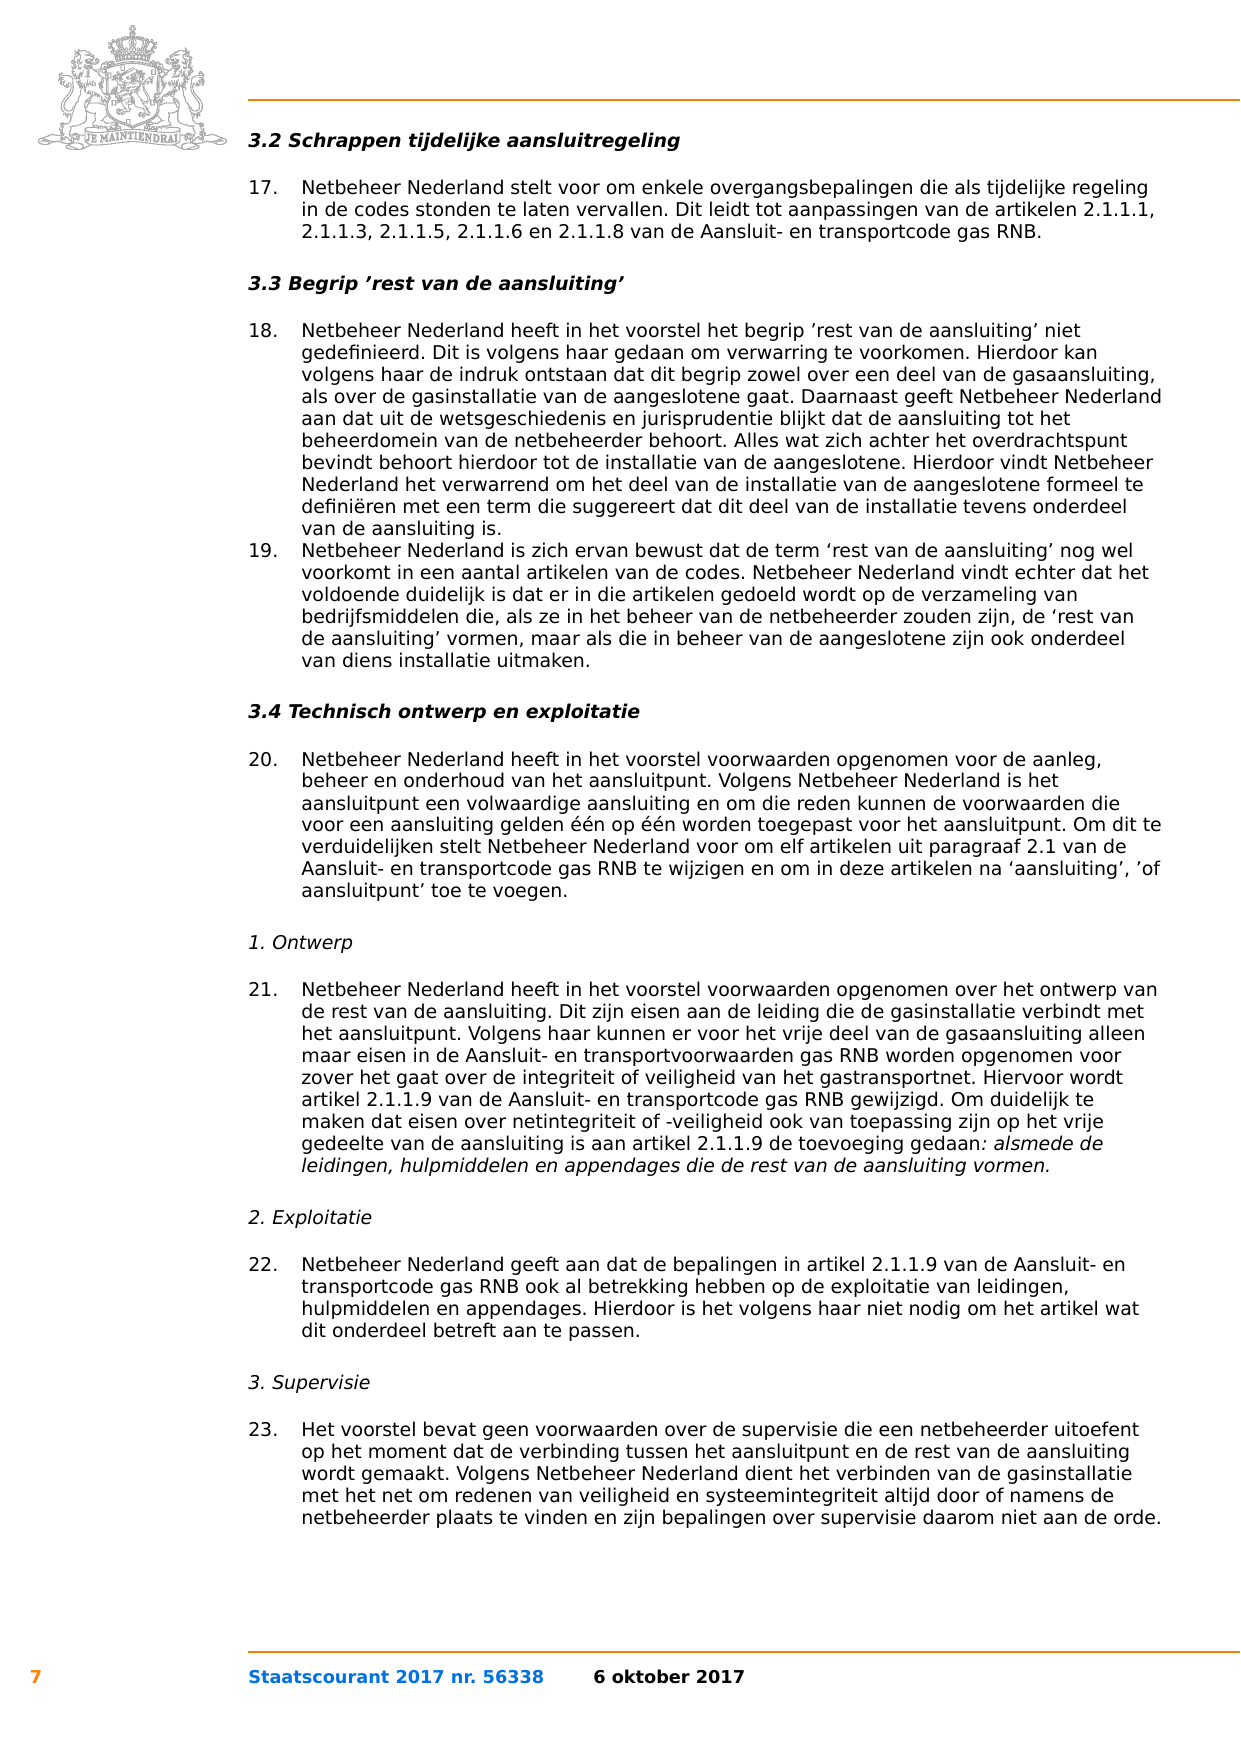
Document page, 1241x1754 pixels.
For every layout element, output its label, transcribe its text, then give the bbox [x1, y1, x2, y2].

text 23. Het voorstel bevat geen voorwaarden over de supervisie die een netbeheerder uitoefent op het moment dat de verbinding tussen het aansluitpunt en de rest van de aansluiting wordt gemaakt. Volgens Netbeheer Nederland dient het verbinden van de gasinstallatie met het net om redenen van veiligheid en systeemintegriteit altijd door of namens de netbeheerder plaats te vinden en zijn bepalingen over supervisie daarom niet aan de orde. [248, 1419, 1163, 1529]
text 18. Netbeheer Nederland heeft in het voorstel het begrip ’rest van de aansluiting’ niet gedefinieerd. Dit is volgens haar gedaan om verwarring te voorkomen. Hierdoor kan volgens haar de indruk ontstaan dat dit begrip zowel over een deel van de gasaansluiting, als over de gasinstallatie van de aangeslotene gaat. Daarnaast geeft Netbeheer Nederland aan dat uit de wetsgeschiedenis en jurisprudentie blijkt dat de aansluiting tot het beheerdomein van de netbeheerder behoort. Alles wat zich achter het overdrachtspunt bevindt behoort hierdoor tot de installatie van de aangeslotene. Hierdoor vindt Netbeheer Nederland het verwarrend om het deel van de installatie van de aangeslotene formeel te definiëren met een term die suggereert dat dit deel van de installatie tevens onderdeel van de aansluiting is. [248, 320, 1163, 539]
subtitle 3.3 Begrip ’rest van de aansluiting’ [248, 273, 1163, 295]
subtitle 1. Ontwerp [248, 932, 1163, 954]
subtitle 3.4 Technisch ontwerp en exploitatie [248, 701, 1163, 723]
text 20. Netbeheer Nederland heeft in het voorstel voorwaarden opgenomen voor de aanleg, beheer en onderhoud van het aansluitpunt. Volgens Netbeheer Nederland is het aansluitpunt een volwaardige aansluiting en om die reden kunnen de voorwaarden die voor een aansluiting gelden één op één worden toegepast voor het aansluitpunt. Om dit te verduidelijken stelt Netbeheer Nederland voor om elf artikelen uit paragraaf 2.1 van de Aansluit- en transportcode gas RNB te wijzigen en om in deze artikelen na ‘aansluiting’, ’of aansluitpunt’ toe te voegen. [248, 748, 1163, 902]
picture [38, 25, 227, 150]
text 17. Netbeheer Nederland stelt voor om enkele overgangsbepalingen die als tijdelijke regeling in de codes stonden te laten vervallen. Dit leidt tot aanpassingen van de artikelen 2.1.1.1, 2.1.1.3, 2.1.1.5, 2.1.1.6 en 2.1.1.8 van de Aansluit- en transportcode gas RNB. [248, 177, 1163, 243]
subtitle 3.2 Schrappen tijdelijke aansluitregeling [248, 130, 1163, 152]
text 22. Netbeheer Nederland geeft aan dat de bepalingen in artikel 2.1.1.9 van de Aansluit- en transportcode gas RNB ook al betrekking hebben op de exploitatie van leidingen, hulpmiddelen en appendages. Hierdoor is het volgens haar niet nodig om het artikel wat dit onderdeel betreft aan te passen. [248, 1254, 1163, 1342]
subtitle 2. Exploitatie [248, 1207, 1163, 1229]
text 21. Netbeheer Nederland heeft in het voorstel voorwaarden opgenomen over het ontwerp van de rest van de aansluiting. Dit zijn eisen aan de leiding die de gasinstallatie verbindt met het aansluitpunt. Volgens haar kunnen er voor het vrije deel van de gasaansluiting alleen maar eisen in de Aansluit- en transportvoorwaarden gas RNB worden opgenomen voor zover het gaat over de integriteit of veiligheid van het gastransportnet. Hiervoor wordt artikel 2.1.1.9 van de Aansluit- en transportcode gas RNB gewijzigd. Om duidelijk te maken dat eisen over netintegriteit of -veiligheid ook van toepassing zijn op het vrije gedeelte van de aansluiting is aan artikel 2.1.1.9 de toevoeging gedaan: alsmede de leidingen, hulpmiddelen en appendages die de rest van de aansluiting vormen. [248, 979, 1163, 1177]
subtitle 3. Supervisie [248, 1372, 1163, 1394]
text 19. Netbeheer Nederland is zich ervan bewust dat de term ‘rest van de aansluiting’ nog wel voorkomt in een aantal artikelen van de codes. Netbeheer Nederland vindt echter dat het voldoende duidelijk is dat er in die artikelen gedoeld wordt op de verzameling van bedrijfsmiddelen die, als ze in het beheer van de netbeheerder zouden zijn, de ‘rest van de aansluiting’ vormen, maar als die in beheer van de aangeslotene zijn ook onderdeel van diens installatie uitmaken. [248, 539, 1163, 671]
